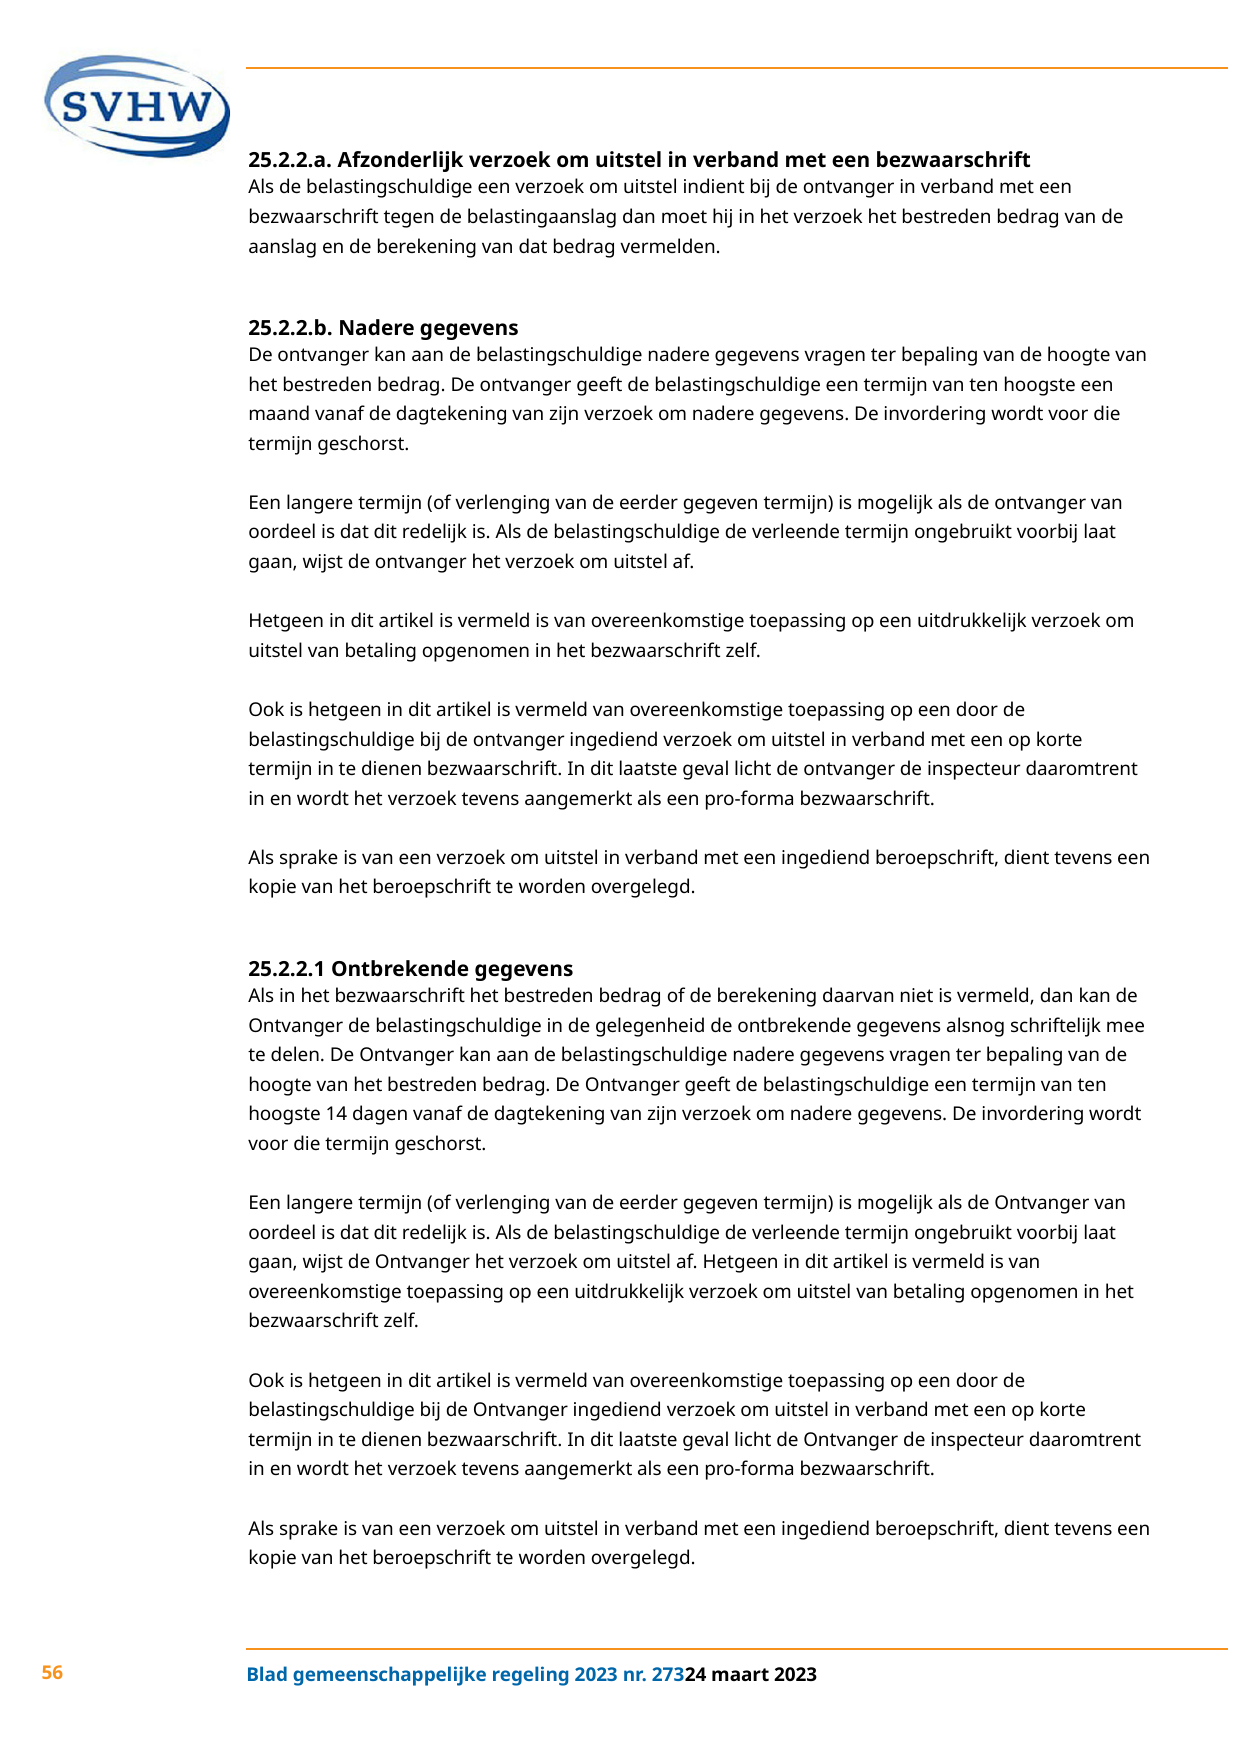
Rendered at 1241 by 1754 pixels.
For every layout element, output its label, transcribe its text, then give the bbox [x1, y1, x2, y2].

text Als de belastingschuldige een verzoek om uitstel indient bij de ontvanger in verband met een bezwaarschrift tegen de belastingaanslag dan moet hij in het verzoek het bestreden bedrag van de aanslag en de berekening van dat bedrag vermelden. [248, 174, 1152, 258]
text De ontvanger kan aan de belastingschuldige nadere gegevens vragen ter bepaling van de hoogte van het bestreden bedrag. De ontvanger geeft de belastingschuldige een termijn van ten hoogste een maand vanaf de dagtekening van zijn verzoek om nadere gegevens. De invordering wordt voor die termijn geschorst. [248, 341, 1152, 456]
text 25.2.2.b. Nadere gegevens [248, 313, 1152, 341]
text Als sprake is van een verzoek om uitstel in verband met een ingediend beroepschrift, dient tevens een kopie van het beroepschrift te worden overgelegd. [248, 1515, 1152, 1570]
text Ook is hetgeen in dit artikel is vermeld van overeenkomstige toepassing op een door de belastingschuldige bij de ontvanger ingediend verzoek om uitstel in verband met een op korte termijn in te dienen bezwaarschrift. In dit laatste geval licht de ontvanger de inspecteur daaromtrent in en wordt het verzoek tevens aangemerkt als een pro-forma bezwaarschrift. [248, 696, 1152, 811]
text Ook is hetgeen in dit artikel is vermeld van overeenkomstige toepassing op een door de belastingschuldige bij de Ontvanger ingediend verzoek om uitstel in verband met een op korte termijn in te dienen bezwaarschrift. In dit laatste geval licht de Ontvanger de inspecteur daaromtrent in en wordt het verzoek tevens aangemerkt als een pro-forma bezwaarschrift. [248, 1367, 1152, 1481]
text Als in het bezwaarschrift het bestreden bedrag of de berekening daarvan niet is vermeld, dan kan de Ontvanger de belastingschuldige in de gelegenheid de ontbrekende gegevens alsnog schriftelijk mee te delen. De Ontvanger kan aan de belastingschuldige nadere gegevens vragen ter bepaling van de hoogte van het bestreden bedrag. De Ontvanger geeft de belastingschuldige een termijn van ten hoogste 14 dagen vanaf de dagtekening van zijn verzoek om nadere gegevens. De invordering wordt voor die termijn geschorst. [248, 982, 1152, 1156]
text Een langere termijn (of verlenging van de eerder gegeven termijn) is mogelijk als de Ontvanger van oordeel is dat dit redelijk is. Als de belastingschuldige de verleende termijn ongebruikt voorbij laat gaan, wijst de Ontvanger het verzoek om uitstel af. Hetgeen in dit artikel is vermeld is van overeenkomstige toepassing op een uitdrukkelijk verzoek om uitstel van betaling opgenomen in het bezwaarschrift zelf. [248, 1189, 1152, 1333]
text Hetgeen in dit artikel is vermeld is van overeenkomstige toepassing op een uitdrukkelijk verzoek om uitstel van betaling opgenomen in het bezwaarschrift zelf. [248, 607, 1152, 663]
text Een langere termijn (of verlenging van de eerder gegeven termijn) is mogelijk als de ontvanger van oordeel is dat dit redelijk is. Als de belastingschuldige de verleende termijn ongebruikt voorbij laat gaan, wijst de ontvanger het verzoek om uitstel af. [248, 489, 1152, 574]
text 25.2.2.1 Ontbrekende gegevens [248, 954, 1152, 982]
text Als sprake is van een verzoek om uitstel in verband met een ingediend beroepschrift, dient tevens een kopie van het beroepschrift te worden overgelegd. [248, 844, 1152, 899]
picture [41, 47, 231, 172]
text 25.2.2.a. Afzonderlijk verzoek om uitstel in verband met een bezwaarschrift [248, 145, 1152, 174]
